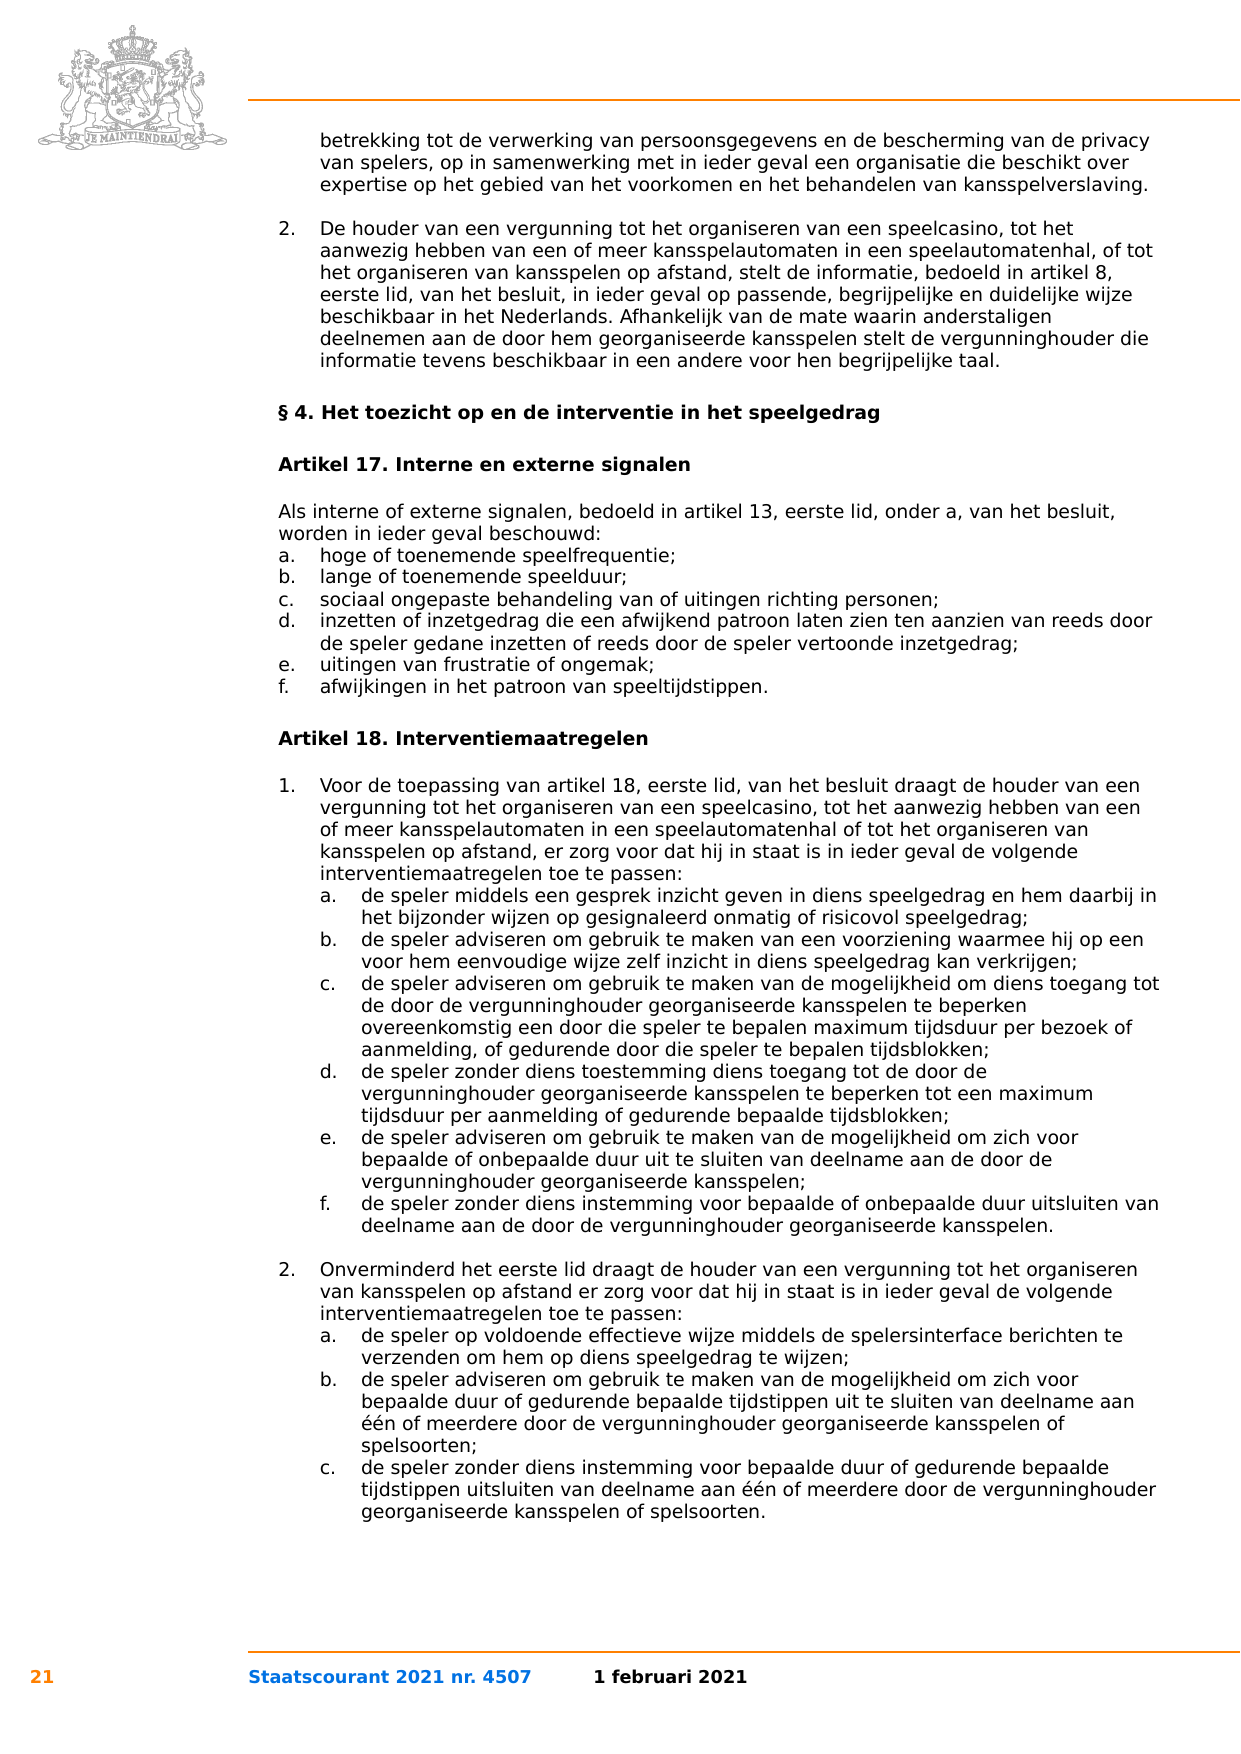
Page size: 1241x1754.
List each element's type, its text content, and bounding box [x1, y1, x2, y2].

picture [38, 25, 227, 150]
subtitle § 4. Het toezicht op en de interventie in het speelgedrag [278, 402, 1163, 423]
text 2. De houder van een vergunning tot het organiseren van een speelcasino, tot het aanwezig hebben van een of meer kansspelautomaten in een speelautomatenhal, of tot het organiseren van kansspelen op afstand, stelt de informatie, bedoeld in artikel 8, eerste lid, van het besluit, in ieder geval op passende, begrijpelijke en duidelijke wijze beschikbaar in het Nederlands. Afhankelijk van de mate waarin anderstaligen deelnemen aan de door hem georganiseerde kansspelen stelt de vergunninghouder die informatie tevens beschikbaar in een andere voor hen begrijpelijke taal. [278, 218, 1163, 372]
text f. afwijkingen in het patroon van speeltijdstippen. [278, 676, 1163, 698]
text b. de speler adviseren om gebruik te maken van de mogelijkheid om zich voor bepaalde duur of gedurende bepaalde tijdstippen uit te sluiten van deelname aan één of meerdere door de vergunninghouder georganiseerde kansspelen of spelsoorten; [319, 1369, 1163, 1457]
text d. de speler zonder diens toestemming diens toegang tot de door de vergunninghouder georganiseerde kansspelen te beperken tot een maximum tijdsduur per aanmelding of gedurende bepaalde tijdsblokken; [319, 1061, 1163, 1127]
text f. de speler zonder diens instemming voor bepaalde of onbepaalde duur uitsluiten van deelname aan de door de vergunninghouder georganiseerde kansspelen. [319, 1193, 1163, 1237]
text b. lange of toenemende speelduur; [278, 566, 1163, 588]
text b. de speler adviseren om gebruik te maken van een voorziening waarmee hij op een voor hem eenvoudige wijze zelf inzicht in diens speelgedrag kan verkrijgen; [319, 929, 1163, 973]
subtitle Artikel 17. Interne en externe signalen [278, 453, 1163, 476]
text d. inzetten of inzetgedrag die een afwijkend patroon laten zien ten aanzien van reeds door de speler gedane inzetten of reeds door de speler vertoonde inzetgedrag; [278, 610, 1163, 654]
text e. uitingen van frustratie of ongemak; [278, 654, 1163, 676]
text 1. Voor de toepassing van artikel 18, eerste lid, van het besluit draagt de houder van een vergunning tot het organiseren van een speelcasino, tot het aanwezig hebben van een of meer kansspelautomaten in een speelautomatenhal of tot het organiseren van kansspelen op afstand, er zorg voor dat hij in staat is in ieder geval de volgende interventiemaatregelen toe te passen: [278, 775, 1163, 885]
text c. sociaal ongepaste behandeling van of uitingen richting personen; [278, 588, 1163, 610]
text 2. Onverminderd het eerste lid draagt de houder van een vergunning tot het organiseren van kansspelen op afstand er zorg voor dat hij in staat is in ieder geval de volgende interventiemaatregelen toe te passen: [278, 1259, 1163, 1325]
text c. de speler zonder diens instemming voor bepaalde duur of gedurende bepaalde tijdstippen uitsluiten van deelname aan één of meerdere door de vergunninghouder georganiseerde kansspelen of spelsoorten. [319, 1457, 1163, 1522]
text c. de speler adviseren om gebruik te maken van de mogelijkheid om diens toegang tot de door de vergunninghouder georganiseerde kansspelen te beperken overeenkomstig een door die speler te bepalen maximum tijdsduur per bezoek of aanmelding, of gedurende door die speler te bepalen tijdsblokken; [319, 973, 1163, 1061]
text e. de speler adviseren om gebruik te maken van de mogelijkheid om zich voor bepaalde of onbepaalde duur uit te sluiten van deelname aan de door de vergunninghouder georganiseerde kansspelen; [319, 1127, 1163, 1193]
text a. de speler middels een gesprek inzicht geven in diens speelgedrag en hem daarbij in het bijzonder wijzen op gesignaleerd onmatig of risicovol speelgedrag; [319, 885, 1163, 929]
text betrekking tot de verwerking van persoonsgegevens en de bescherming van de privacy van spelers, op in samenwerking met in ieder geval een organisatie die beschikt over expertise op het gebied van het voorkomen en het behandelen van kansspelverslaving. [278, 130, 1163, 196]
text Als interne of externe signalen, bedoeld in artikel 13, eerste lid, onder a, van het besluit, worden in ieder geval beschouwd: [278, 501, 1163, 544]
subtitle Artikel 18. Interventiemaatregelen [278, 728, 1163, 750]
text a. hoge of toenemende speelfrequentie; [278, 544, 1163, 566]
text a. de speler op voldoende effectieve wijze middels de spelersinterface berichten te verzenden om hem op diens speelgedrag te wijzen; [319, 1325, 1163, 1369]
